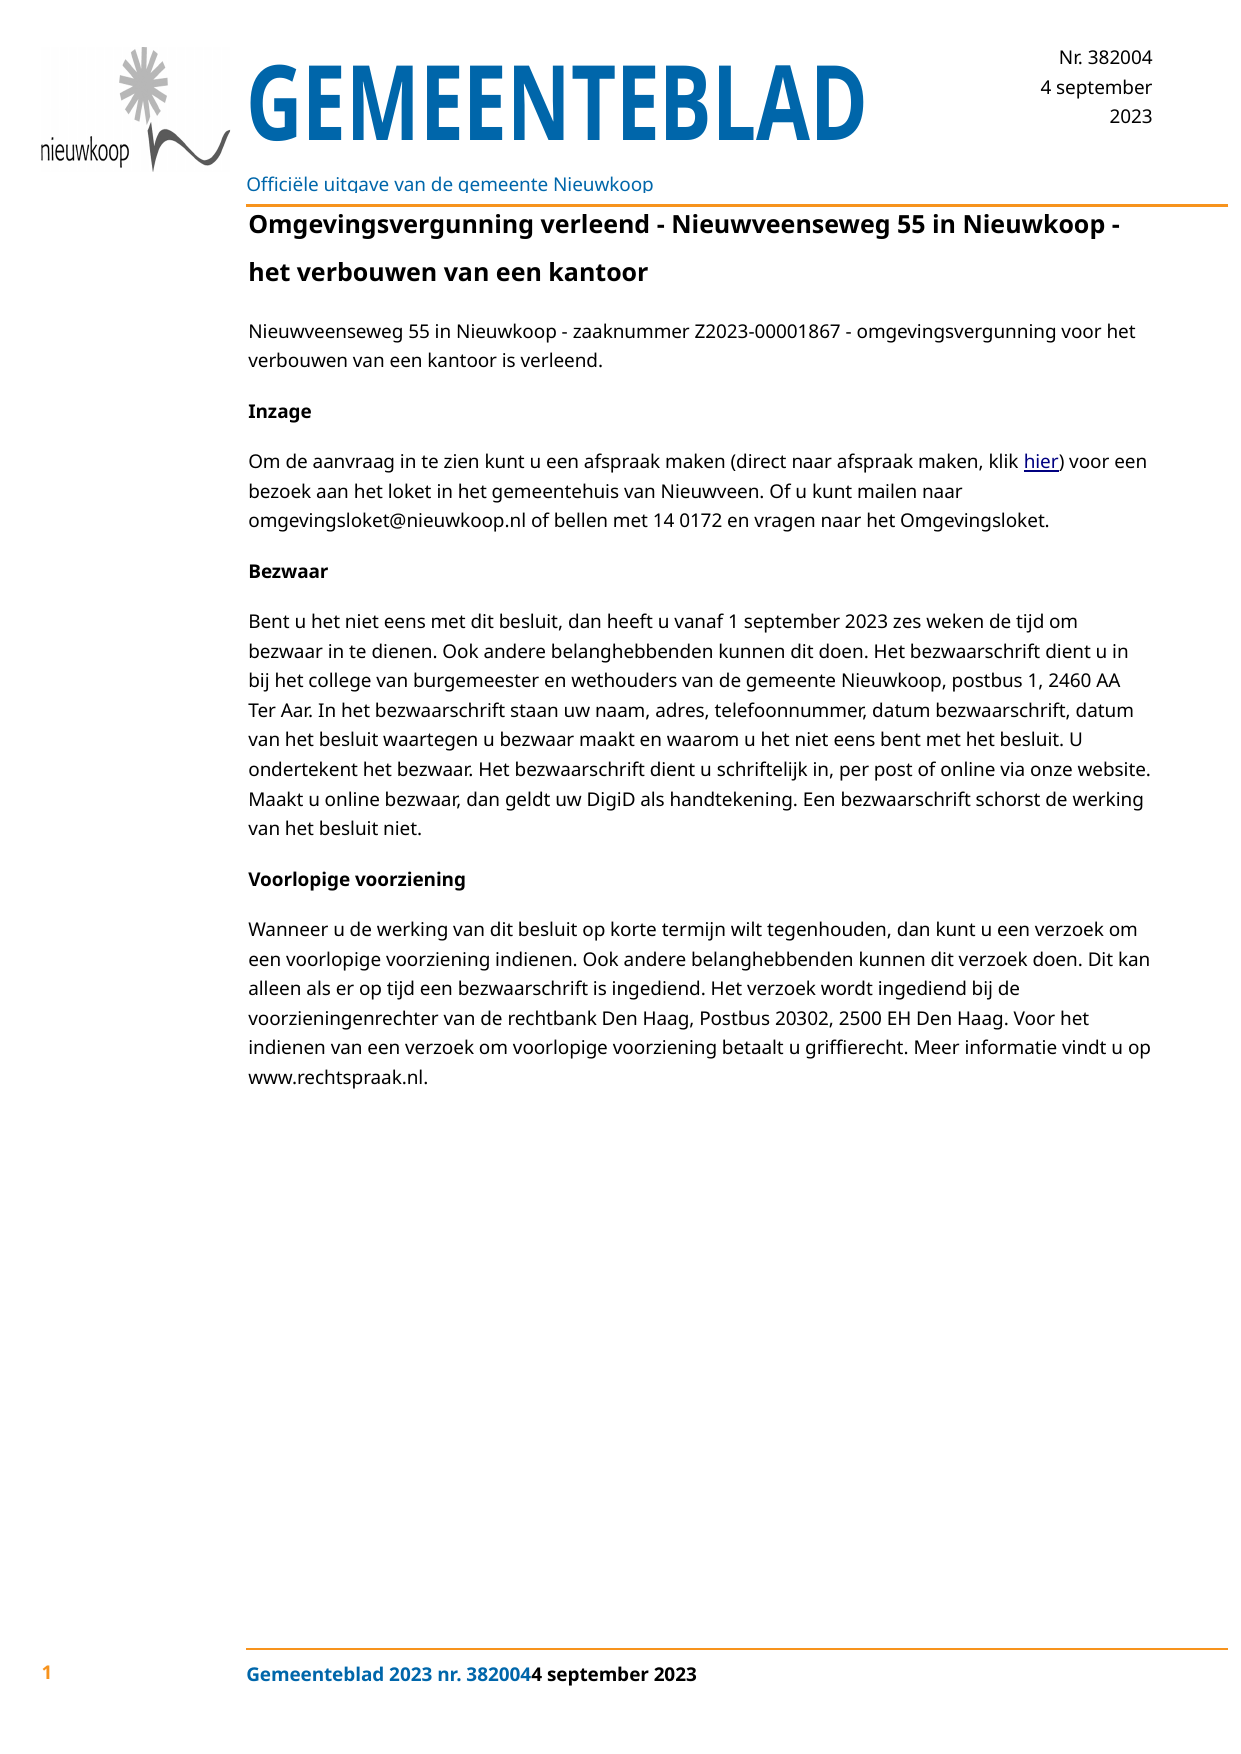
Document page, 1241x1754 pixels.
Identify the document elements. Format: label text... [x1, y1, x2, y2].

text Voorlopige voorziening [248, 866, 1152, 892]
text Wanneer u de werking van dit besluit op korte termijn wilt tegenhouden, dan kunt u een verzoek om een voorlopige voorziening indienen. Ook andere belanghebbenden kunnen dit verzoek doen. Dit kan alleen als er op tijd een bezwaarschrift is ingediend. Het verzoek wordt ingediend bij de voorzieningenrechter van de rechtbank Den Haag, Postbus 20302, 2500 EH Den Haag. Voor het indienen van een verzoek om voorlopige voorziening betaalt u griffierecht. Meer informatie vindt u op www.rechtspraak.nl. [248, 916, 1152, 1090]
text Inzage [248, 398, 1152, 424]
text Omgevingsvergunning verleend - Nieuwveenseweg 55 in Nieuwkoop - het verbouwen van een kantoor [248, 207, 1152, 288]
text Nieuwveenseweg 55 in Nieuwkoop - zaaknummer Z2023-00001867 - omgevingsvergunning voor het verbouwen van een kantoor is verleend. [248, 318, 1152, 373]
picture [41, 47, 231, 172]
text Bent u het niet eens met dit besluit, dan heeft u vanaf 1 september 2023 zes weken de tijd om bezwaar in te dienen. Ook andere belanghebbenden kunnen dit doen. Het bezwaarschrift dient u in bij het college van burgemeester en wethouders van de gemeente Nieuwkoop, postbus 1, 2460 AA Ter Aar. In het bezwaarschrift staan uw naam, adres, telefoonnummer, datum bezwaarschrift, datum van het besluit waartegen u bezwaar maakt en waarom u het niet eens bent met het besluit. U ondertekent het bezwaar. Het bezwaarschrift dient u schriftelijk in, per post of online via onze website. Maakt u online bezwaar, dan geldt uw DigiD als handtekening. Een bezwaarschrift schorst de werking van het besluit niet. [248, 608, 1152, 841]
text Om de aanvraag in te zien kunt u een afspraak maken (direct naar afspraak maken, klik hier) voor een bezoek aan het loket in het gemeentehuis van Nieuwveen. Of u kunt mailen naar omgevingsloket@nieuwkoop.nl of bellen met 14 0172 en vragen naar het Omgevingsloket. [248, 448, 1152, 533]
text Bezwaar [248, 558, 1152, 584]
